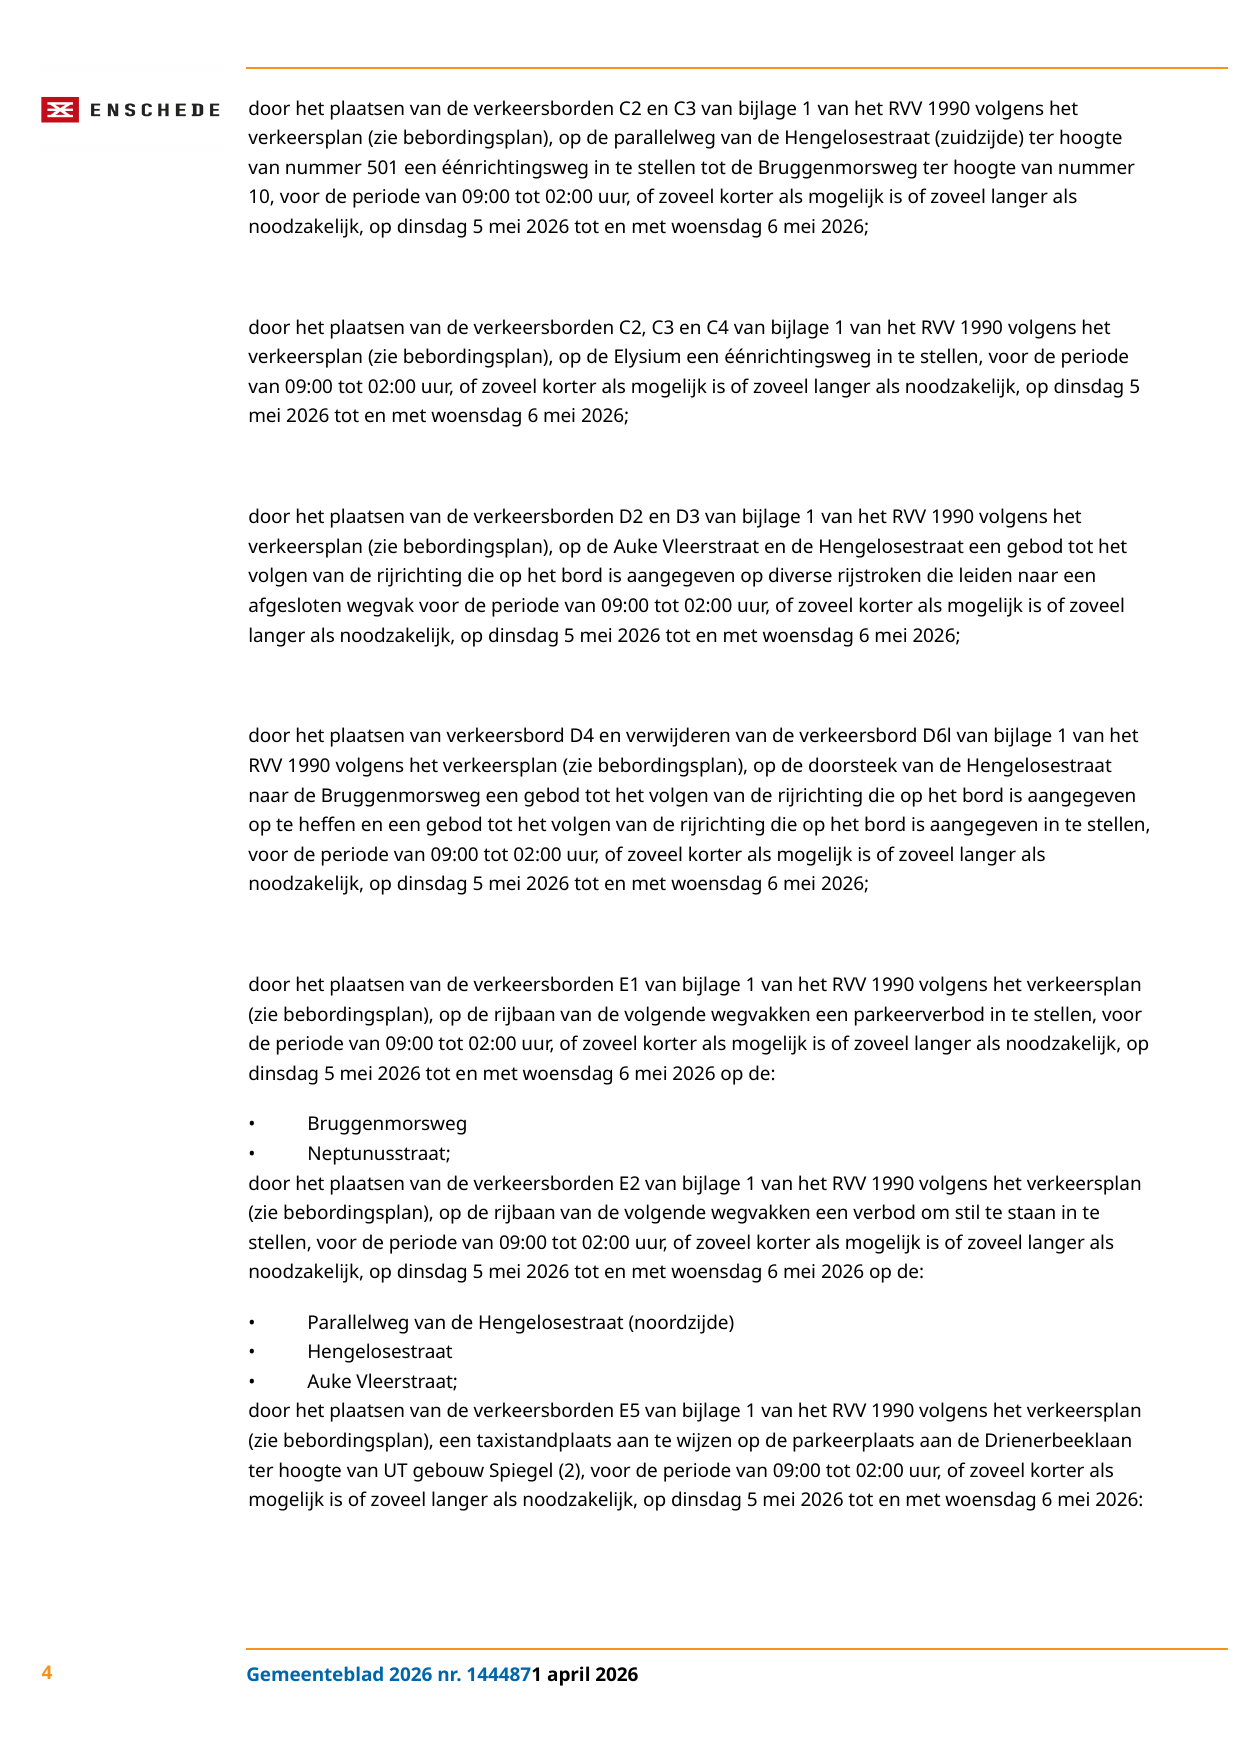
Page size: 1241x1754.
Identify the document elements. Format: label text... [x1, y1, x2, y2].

text door het plaatsen van de verkeersborden C2, C3 en C4 van bijlage 1 van het RVV 1990 volgens het verkeersplan (zie bebordingsplan), op de Elysium een éénrichtingsweg in te stellen, voor de periode van 09:00 tot 02:00 uur, of zoveel korter als mogelijk is of zoveel langer als noodzakelijk, op dinsdag 5 mei 2026 tot en met woensdag 6 mei 2026; [248, 314, 1152, 428]
text door het plaatsen van de verkeersborden E2 van bijlage 1 van het RVV 1990 volgens het verkeersplan (zie bebordingsplan), op de rijbaan van de volgende wegvakken een verbod om stil te staan in te stellen, voor de periode van 09:00 tot 02:00 uur, of zoveel korter als mogelijk is of zoveel langer als noodzakelijk, op dinsdag 5 mei 2026 tot en met woensdag 6 mei 2026 op de: [248, 1170, 1152, 1284]
list Bruggenmorsweg [248, 1111, 1152, 1136]
list Parallelweg van de Hengelosestraat (noordzijde) [248, 1309, 1152, 1335]
text door het plaatsen van de verkeersborden D2 en D3 van bijlage 1 van het RVV 1990 volgens het verkeersplan (zie bebordingsplan), op de Auke Vleerstraat en de Hengelosestraat een gebod tot het volgen van de rijrichting die op het bord is aangegeven op diverse rijstroken die leiden naar een afgesloten wegvak voor de periode van 09:00 tot 02:00 uur, of zoveel korter als mogelijk is of zoveel langer als noodzakelijk, op dinsdag 5 mei 2026 tot en met woensdag 6 mei 2026; [248, 503, 1152, 648]
text door het plaatsen van de verkeersborden C2 en C3 van bijlage 1 van het RVV 1990 volgens het verkeersplan (zie bebordingsplan), op de parallelweg van de Hengelosestraat (zuidzijde) ter hoogte van nummer 501 een éénrichtingsweg in te stellen tot de Bruggenmorsweg ter hoogte van nummer 10, voor de periode van 09:00 tot 02:00 uur, of zoveel korter als mogelijk is of zoveel langer als noodzakelijk, op dinsdag 5 mei 2026 tot en met woensdag 6 mei 2026; [248, 95, 1152, 239]
text door het plaatsen van de verkeersborden E5 van bijlage 1 van het RVV 1990 volgens het verkeersplan (zie bebordingsplan), een taxistandplaats aan te wijzen op de parkeerplaats aan de Drienerbeeklaan ter hoogte van UT gebouw Spiegel (2), voor de periode van 09:00 tot 02:00 uur, of zoveel korter als mogelijk is of zoveel langer als noodzakelijk, op dinsdag 5 mei 2026 tot en met woensdag 6 mei 2026: [248, 1398, 1152, 1512]
picture [41, 47, 231, 172]
list Neptunusstraat; [248, 1140, 1152, 1166]
text door het plaatsen van de verkeersborden E1 van bijlage 1 van het RVV 1990 volgens het verkeersplan (zie bebordingsplan), op de rijbaan van de volgende wegvakken een parkeerverbod in te stellen, voor de periode van 09:00 tot 02:00 uur, of zoveel korter als mogelijk is of zoveel langer als noodzakelijk, op dinsdag 5 mei 2026 tot en met woensdag 6 mei 2026 op de: [248, 971, 1152, 1086]
list Auke Vleerstraat; [248, 1368, 1152, 1394]
text door het plaatsen van verkeersbord D4 en verwijderen van de verkeersbord D6l van bijlage 1 van het RVV 1990 volgens het verkeersplan (zie bebordingsplan), op de doorsteek van de Hengelosestraat naar de Bruggenmorsweg een gebod tot het volgen van de rijrichting die op het bord is aangegeven op te heffen en een gebod tot het volgen van de rijrichting die op het bord is aangegeven in te stellen, voor de periode van 09:00 tot 02:00 uur, of zoveel korter als mogelijk is of zoveel langer als noodzakelijk, op dinsdag 5 mei 2026 tot en met woensdag 6 mei 2026; [248, 723, 1152, 896]
list Hengelosestraat [248, 1338, 1152, 1364]
